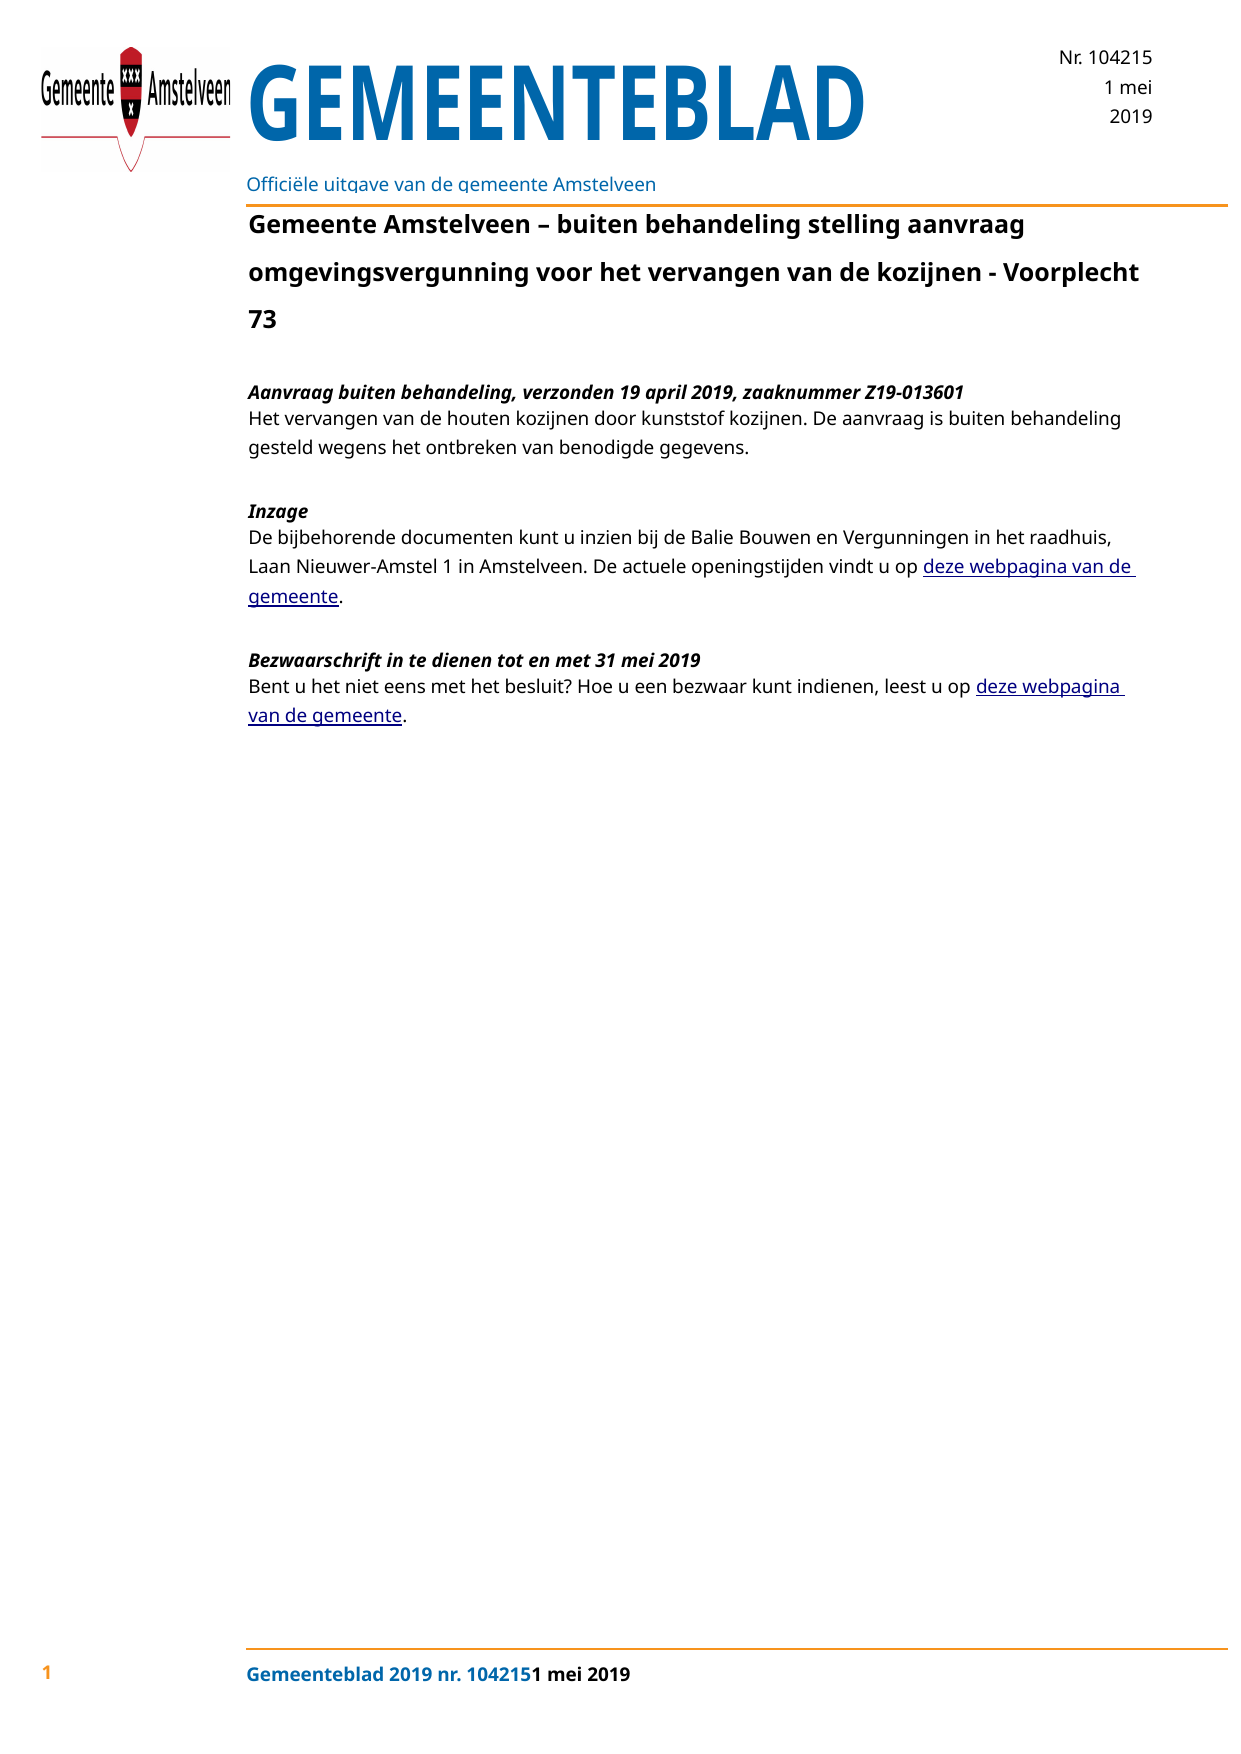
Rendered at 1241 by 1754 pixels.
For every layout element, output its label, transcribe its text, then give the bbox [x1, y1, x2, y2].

text Aanvraag buiten behandeling, verzonden 19 april 2019, zaaknummer Z19-013601 [248, 379, 1152, 405]
text De bijbehorende documenten kunt u inzien bij de Balie Bouwen en Vergunningen in het raadhuis, Laan Nieuwer-Amstel 1 in Amstelveen. De actuele openingstijden vindt u op deze webpagina van de gemeente. [248, 524, 1152, 609]
text Bent u het niet eens met het besluit? Hoe u een bezwaar kunt indienen, leest u op deze webpagina van de gemeente. [248, 673, 1152, 728]
text Gemeente Amstelveen – buiten behandeling stelling aanvraag omgevingsvergunning voor het vervangen van de kozijnen - Voorplecht 73 [248, 207, 1152, 336]
text Inzage [248, 498, 1152, 524]
text Het vervangen van de houten kozijnen door kunststof kozijnen. De aanvraag is buiten behandeling gesteld wegens het ontbreken van benodigde gegevens. [248, 405, 1152, 460]
picture [41, 47, 231, 172]
text Bezwaarschrift in te dienen tot en met 31 mei 2019 [248, 647, 1152, 673]
